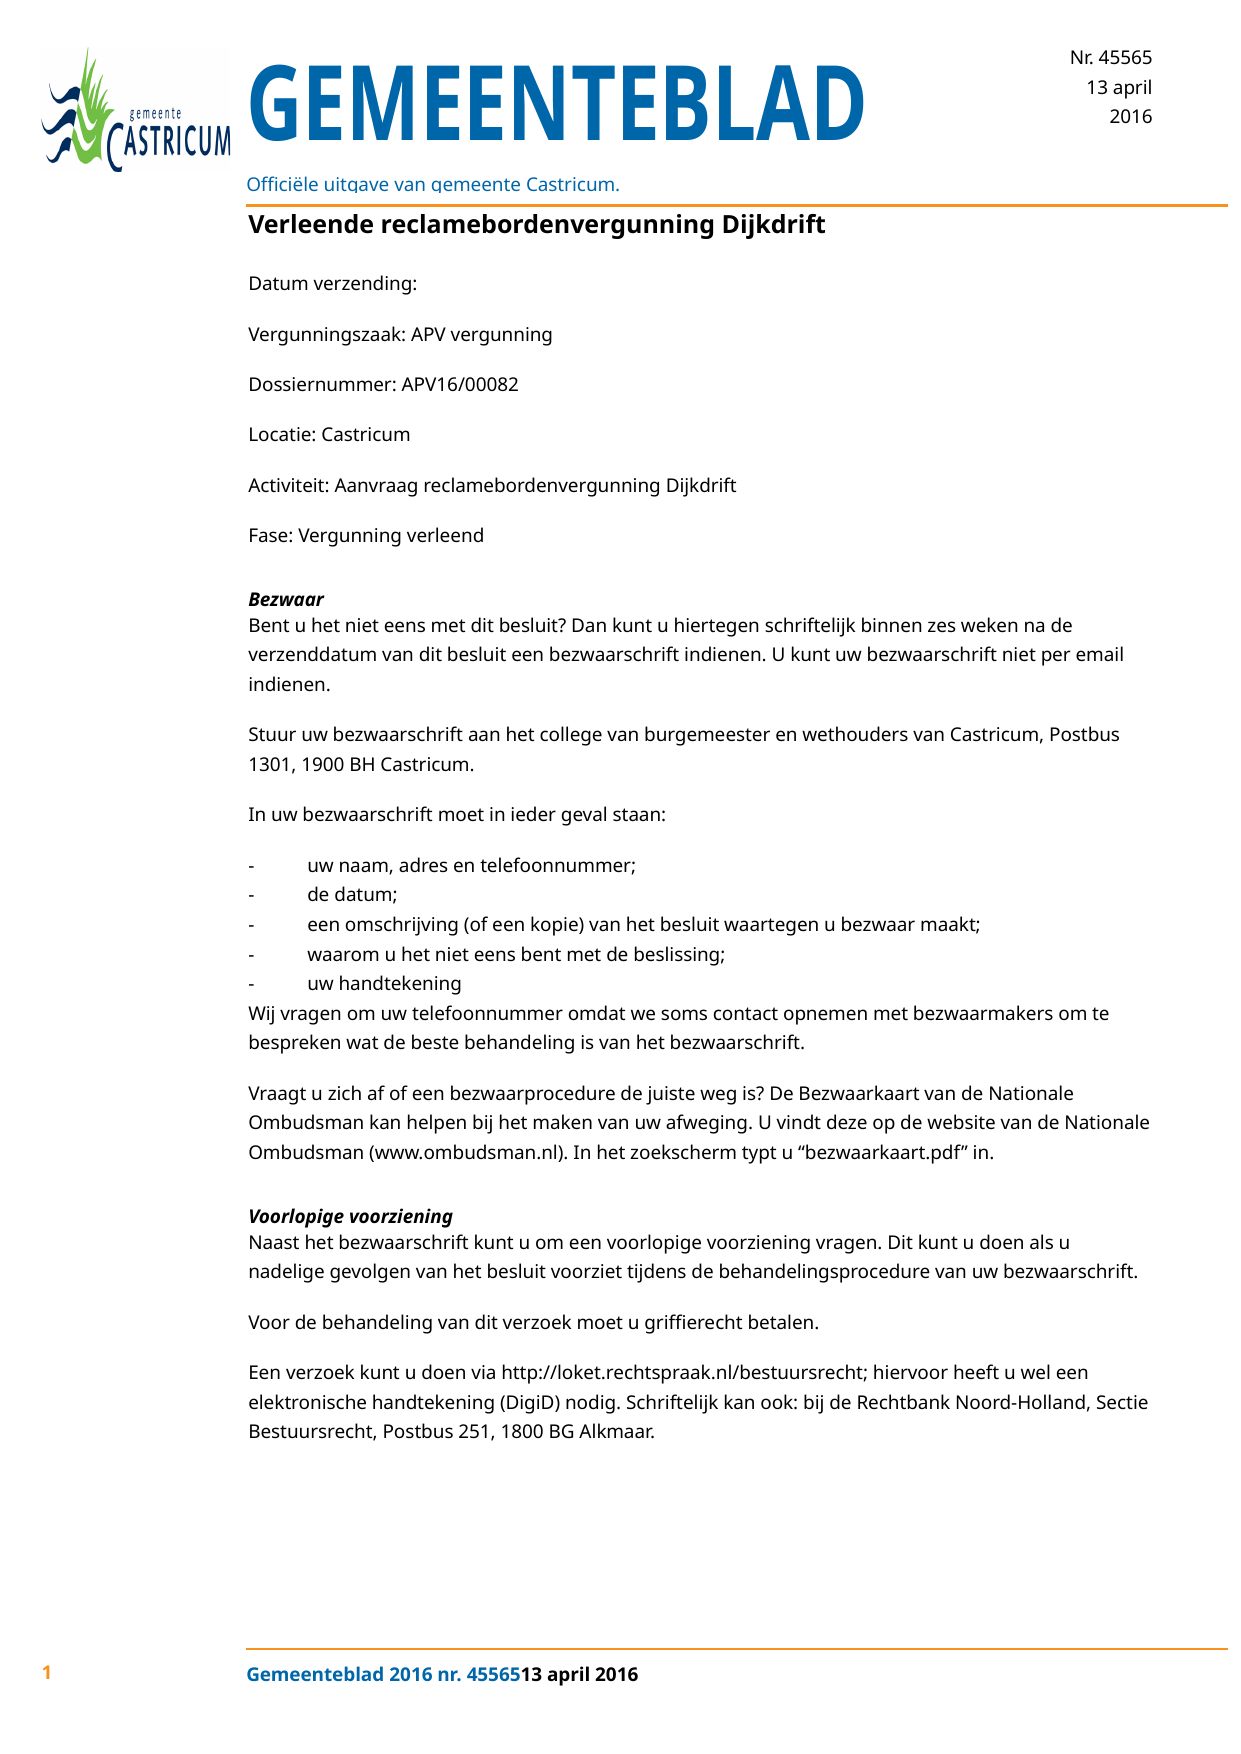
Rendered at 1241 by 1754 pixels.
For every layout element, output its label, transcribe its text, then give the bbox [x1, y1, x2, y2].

list een omschrijving (of een kopie) van het besluit waartegen u bezwaar maakt; [248, 911, 1152, 937]
text Locatie: Castricum [248, 422, 1152, 447]
text Bezwaar [248, 586, 1152, 612]
list uw naam, adres en telefoonnummer; [248, 852, 1152, 878]
text In uw bezwaarschrift moet in ieder geval staan: [248, 802, 1152, 827]
text Naast het bezwaarschrift kunt u om een voorlopige voorziening vragen. Dit kunt u doen als u nadelige gevolgen van het besluit voorziet tijdens de behandelingsprocedure van uw bezwaarschrift. [248, 1229, 1152, 1284]
text Vraagt u zich af of een bezwaarprocedure de juiste weg is? De Bezwaarkaart van de Nationale Ombudsman kan helpen bij het maken van uw afweging. U vindt deze op de website van de Nationale Ombudsman (www.ombudsman.nl). In het zoekscherm typt u “bezwaarkaart.pdf” in. [248, 1080, 1152, 1165]
picture [41, 47, 231, 172]
list de datum; [248, 882, 1152, 907]
text Voor de behandeling van dit verzoek moet u griffierecht betalen. [248, 1309, 1152, 1334]
text Voorlopige voorziening [248, 1203, 1152, 1229]
text Verleende reclamebordenvergunning Dijkdrift [248, 207, 1152, 241]
list waarom u het niet eens bent met de beslissing; [248, 941, 1152, 967]
text Fase: Vergunning verleend [248, 522, 1152, 548]
text Een verzoek kunt u doen via http://loket.rechtspraak.nl/bestuursrecht; hiervoor heeft u wel een elektronische handtekening (DigiD) nodig. Schriftelijk kan ook: bij de Rechtbank Noord-Holland, Sectie Bestuursrecht, Postbus 251, 1800 BG Alkmaar. [248, 1359, 1152, 1444]
text Activiteit: Aanvraag reclamebordenvergunning Dijkdrift [248, 472, 1152, 498]
text Datum verzending: [248, 270, 1152, 296]
text Vergunningszaak: APV vergunning [248, 321, 1152, 346]
text Stuur uw bezwaarschrift aan het college van burgemeester en wethouders van Castricum, Postbus 1301, 1900 BH Castricum. [248, 722, 1152, 777]
text Dossiernummer: APV16/00082 [248, 371, 1152, 397]
list uw handtekening [248, 970, 1152, 996]
text Wij vragen om uw telefoonnummer omdat we soms contact opnemen met bezwaarmakers om te bespreken wat de beste behandeling is van het bezwaarschrift. [248, 1000, 1152, 1055]
text Bent u het niet eens met dit besluit? Dan kunt u hiertegen schriftelijk binnen zes weken na de verzenddatum van dit besluit een bezwaarschrift indienen. U kunt uw bezwaarschrift niet per email indienen. [248, 612, 1152, 697]
